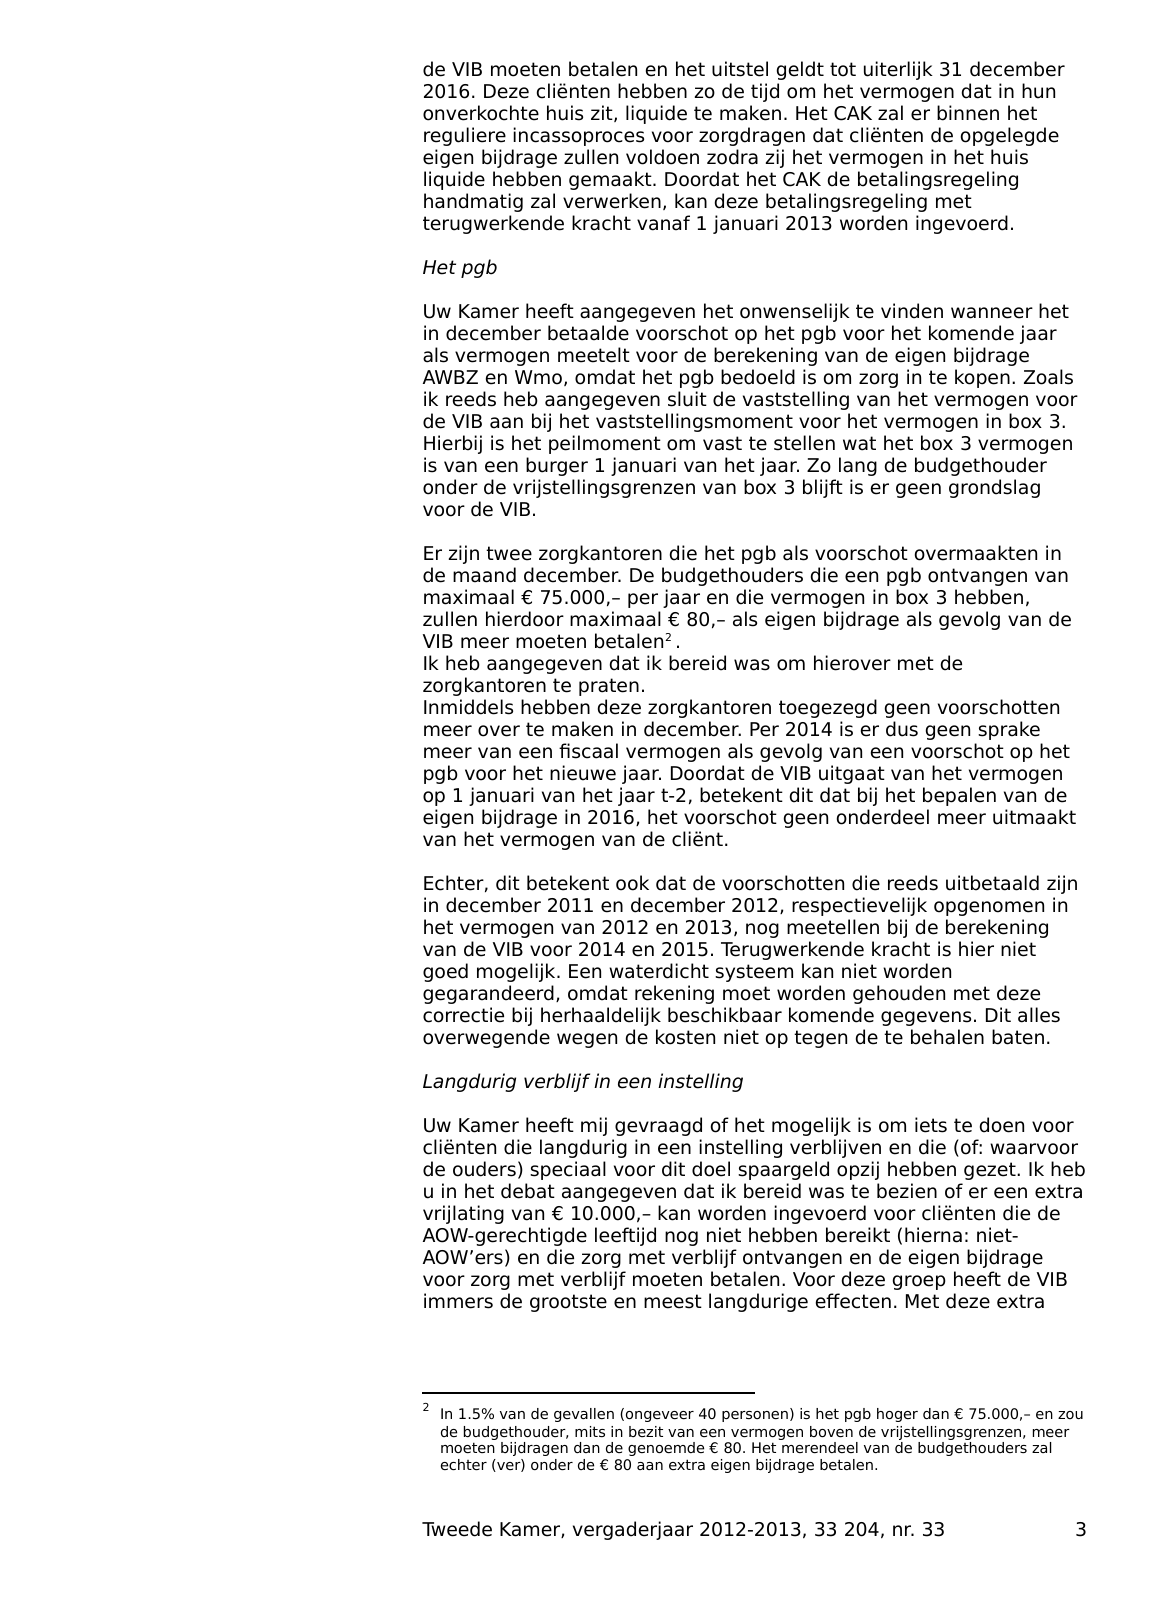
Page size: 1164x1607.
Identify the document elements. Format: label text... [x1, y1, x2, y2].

text In 1.5% van de gevallen (ongeveer 40 personen) is het pgb hoger dan € 75.000,– en zou de budgethouder, mits in bezit van een vermogen boven de vrijstellingsgrenzen, meer moeten bijdragen dan de genoemde € 80. Het merendeel van de budgethouders zal echter (ver) onder de € 80 aan extra eigen bijdrage betalen. [422, 1402, 1087, 1474]
text Uw Kamer heeft aangegeven het onwenselijk te vinden wanneer het in december betaalde voorschot op het pgb voor het komende jaar als vermogen meetelt voor de berekening van de eigen bijdrage AWBZ en Wmo, omdat het pgb bedoeld is om zorg in te kopen. Zoals ik reeds heb aangegeven sluit de vaststelling van het vermogen voor de VIB aan bij het vaststellingsmoment voor het vermogen in box 3. Hierbij is het peilmoment om vast te stellen wat het box 3 vermogen is van een burger 1 januari van het jaar. Zo lang de budgethouder onder de vrijstellingsgrenzen van box 3 blijft is er geen grondslag voor de VIB. [422, 301, 1087, 521]
text Uw Kamer heeft mij gevraagd of het mogelijk is om iets te doen voor cliënten die langdurig in een instelling verblijven en die (of: waarvoor de ouders) speciaal voor dit doel spaargeld opzij hebben gezet. Ik heb u in het debat aangegeven dat ik bereid was te bezien of er een extra vrijlating van € 10.000,– kan worden ingevoerd voor cliënten die de AOW-gerechtigde leeftijd nog niet hebben bereikt (hierna: niet-AOW’ers) en die zorg met verblijf ontvangen en de eigen bijdrage voor zorg met verblijf moeten betalen. Voor deze groep heeft de VIB immers de grootste en meest langdurige effecten. Met deze extra [422, 1115, 1087, 1313]
text Ik heb aangegeven dat ik bereid was om hierover met de zorgkantoren te praten. [422, 653, 1087, 697]
text Echter, dit betekent ook dat de voorschotten die reeds uitbetaald zijn in december 2011 en december 2012, respectievelijk opgenomen in het vermogen van 2012 en 2013, nog meetellen bij de berekening van de VIB voor 2014 en 2015. Terugwerkende kracht is hier niet goed mogelijk. Een waterdicht systeem kan niet worden gegarandeerd, omdat rekening moet worden gehouden met deze correctie bij herhaaldelijk beschikbaar komende gegevens. Dit alles overwegende wegen de kosten niet op tegen de te behalen baten. [422, 873, 1087, 1049]
text Inmiddels hebben deze zorgkantoren toegezegd geen voorschotten meer over te maken in december. Per 2014 is er dus geen sprake meer van een fiscaal vermogen als gevolg van een voorschot op het pgb voor het nieuwe jaar. Doordat de VIB uitgaat van het vermogen op 1 januari van het jaar t-2, betekent dit dat bij het bepalen van de eigen bijdrage in 2016, het voorschot geen onderdeel meer uitmaakt van het vermogen van de cliënt. [422, 697, 1087, 851]
text de VIB moeten betalen en het uitstel geldt tot uiterlijk 31 december 2016. Deze cliënten hebben zo de tijd om het vermogen dat in hun onverkochte huis zit, liquide te maken. Het CAK zal er binnen het reguliere incassoproces voor zorgdragen dat cliënten de opgelegde eigen bijdrage zullen voldoen zodra zij het vermogen in het huis liquide hebben gemaakt. Doordat het CAK de betalingsregeling handmatig zal verwerken, kan deze betalingsregeling met terugwerkende kracht vanaf 1 januari 2013 worden ingevoerd. [422, 59, 1087, 235]
text Er zijn twee zorgkantoren die het pgb als voorschot overmaakten in de maand december. De budgethouders die een pgb ontvangen van maximaal € 75.000,– per jaar en die vermogen in box 3 hebben, zullen hierdoor maximaal € 80,– als eigen bijdrage als gevolg van de VIB meer moeten betalen. [422, 543, 1087, 653]
subtitle Het pgb [422, 257, 1087, 279]
subtitle Langdurig verblijf in een instelling [422, 1071, 1087, 1093]
